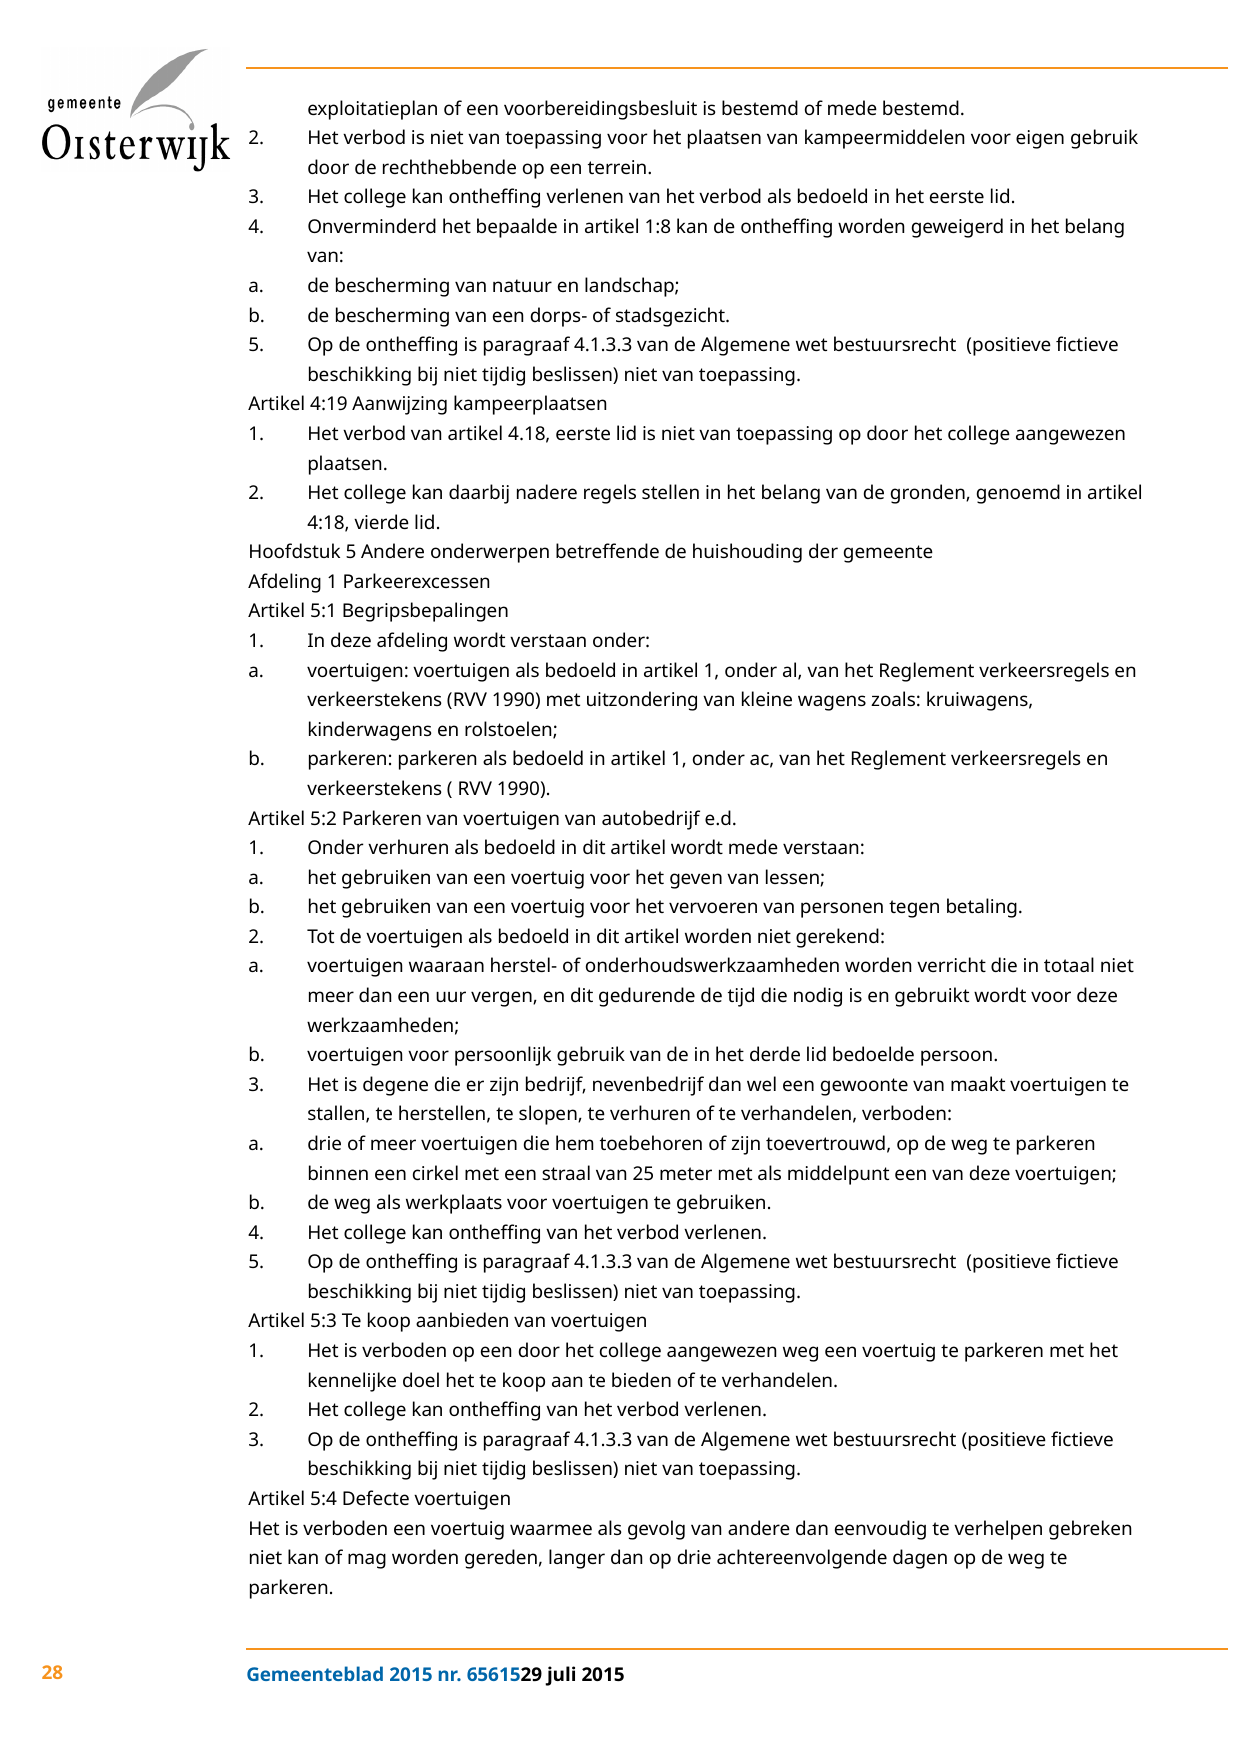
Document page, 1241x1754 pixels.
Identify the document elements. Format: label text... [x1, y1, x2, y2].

text Artikel 5:4 Defecte voertuigen [248, 1485, 1152, 1511]
text Artikel 4:19 Aanwijzing kampeerplaatsen [248, 391, 1152, 416]
list voertuigen voor persoonlijk gebruik van de in het derde lid bedoelde persoon. [248, 1041, 1152, 1067]
picture [41, 47, 231, 172]
list Het college kan ontheffing van het verbod verlenen. [248, 1219, 1152, 1245]
list exploitatieplan of een voorbereidingsbesluit is bestemd of mede bestemd. [248, 95, 1152, 121]
list Het is degene die er zijn bedrijf, nevenbedrijf dan wel een gewoonte van maakt voertuigen te stallen, te herstellen, te slopen, te verhuren of te verhandelen, verboden: [248, 1071, 1152, 1126]
list Het college kan daarbij nadere regels stellen in het belang van de gronden, genoemd in artikel 4:18, vierde lid. [248, 479, 1152, 535]
text Afdeling 1 Parkeerexcessen [248, 568, 1152, 594]
list Het is verboden op een door het college aangewezen weg een voertuig te parkeren met het kennelijke doel het te koop aan te bieden of te verhandelen. [248, 1337, 1152, 1393]
list Op de ontheffing is paragraaf 4.1.3.3 van de Algemene wet bestuursrecht (positieve fictieve beschikking bij niet tijdig beslissen) niet van toepassing. [248, 331, 1152, 387]
list drie of meer voertuigen die hem toebehoren of zijn toevertrouwd, op de weg te parkeren binnen een cirkel met een straal van 25 meter met als middelpunt een van deze voertuigen; [248, 1130, 1152, 1186]
list parkeren: parkeren als bedoeld in artikel 1, onder ac, van het Reglement verkeersregels en verkeerstekens ( RVV 1990). [248, 746, 1152, 801]
list Het verbod is niet van toepassing voor het plaatsen van kampeermiddelen voor eigen gebruik door de rechthebbende op een terrein. [248, 124, 1152, 180]
list Onverminderd het bepaalde in artikel 1:8 kan de ontheffing worden geweigerd in het belang van: [248, 213, 1152, 268]
list Tot de voertuigen als bedoeld in dit artikel worden niet gerekend: [248, 923, 1152, 949]
list Op de ontheffing is paragraaf 4.1.3.3 van de Algemene wet bestuursrecht (positieve fictieve beschikking bij niet tijdig beslissen) niet van toepassing. [248, 1426, 1152, 1481]
text Artikel 5:3 Te koop aanbieden van voertuigen [248, 1308, 1152, 1333]
list het gebruiken van een voertuig voor het vervoeren van personen tegen betaling. [248, 893, 1152, 919]
list Onder verhuren als bedoeld in dit artikel wordt mede verstaan: [248, 834, 1152, 860]
list In deze afdeling wordt verstaan onder: [248, 627, 1152, 653]
text Het is verboden een voertuig waarmee als gevolg van andere dan eenvoudig te verhelpen gebreken niet kan of mag worden gereden, langer dan op drie achtereenvolgende dagen op de weg te parkeren. [248, 1515, 1152, 1600]
list de weg als werkplaats voor voertuigen te gebruiken. [248, 1189, 1152, 1215]
list de bescherming van natuur en landschap; [248, 272, 1152, 298]
list voertuigen waaraan herstel- of onderhoudswerkzaamheden worden verricht die in totaal niet meer dan een uur vergen, en dit gedurende de tijd die nodig is en gebruikt wordt voor deze werkzaamheden; [248, 953, 1152, 1038]
list Het college kan ontheffing van het verbod verlenen. [248, 1396, 1152, 1422]
list voertuigen: voertuigen als bedoeld in artikel 1, onder al, van het Reglement verkeersregels en verkeerstekens (RVV 1990) met uitzondering van kleine wagens zoals: kruiwagens, kinderwagens en rolstoelen; [248, 657, 1152, 742]
list Het verbod van artikel 4.18, eerste lid is niet van toepassing op door het college aangewezen plaatsen. [248, 420, 1152, 476]
list Het college kan ontheffing verlenen van het verbod als bedoeld in het eerste lid. [248, 183, 1152, 209]
list Op de ontheffing is paragraaf 4.1.3.3 van de Algemene wet bestuursrecht (positieve fictieve beschikking bij niet tijdig beslissen) niet van toepassing. [248, 1248, 1152, 1304]
text Artikel 5:2 Parkeren van voertuigen van autobedrijf e.d. [248, 805, 1152, 831]
text Artikel 5:1 Begripsbepalingen [248, 598, 1152, 623]
text Hoofdstuk 5 Andere onderwerpen betreffende de huishouding der gemeente [248, 538, 1152, 564]
list de bescherming van een dorps- of stadsgezicht. [248, 302, 1152, 328]
list het gebruiken van een voertuig voor het geven van lessen; [248, 864, 1152, 890]
